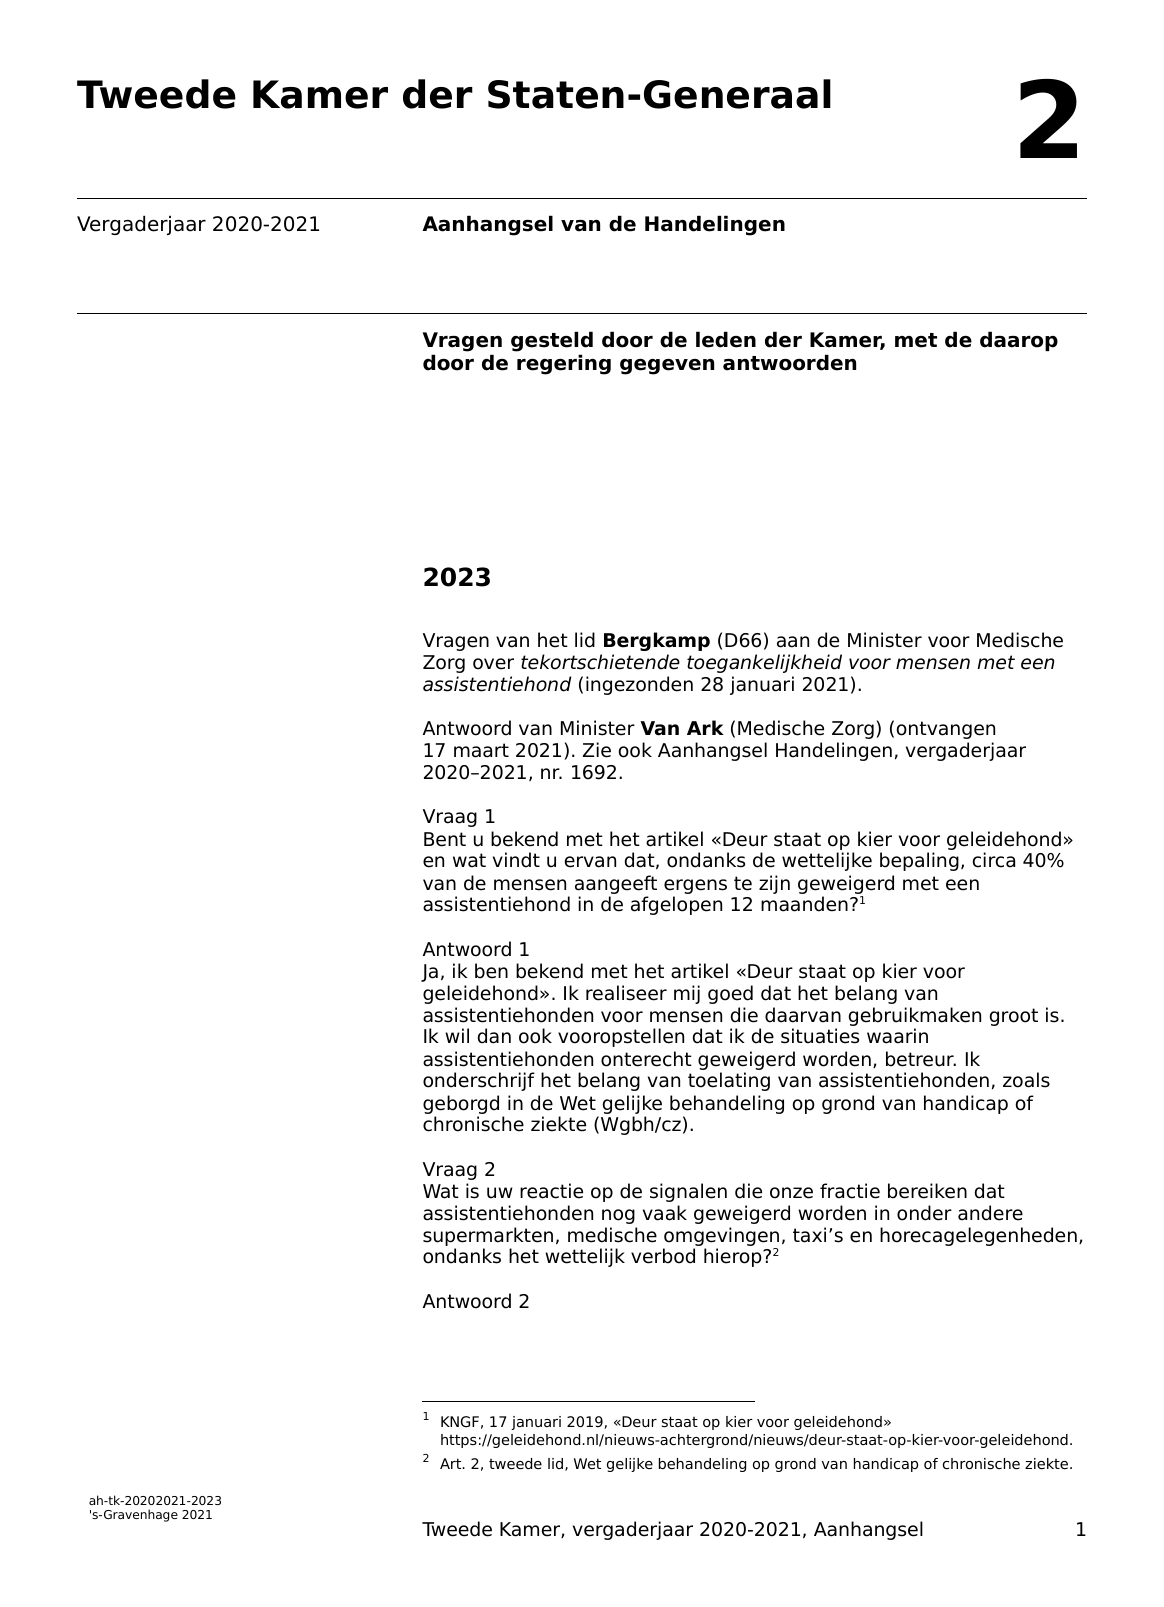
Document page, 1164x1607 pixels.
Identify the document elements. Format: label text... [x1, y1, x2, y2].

table_header 2 [886, 59, 1087, 198]
text KNGF, 17 januari 2019, «Deur staat op kier voor geleidehond» https://geleidehond.nl/nieuws-achtergrond/nieuws/deur-staat-op-kier-voor-geleidehond. [422, 1410, 1087, 1449]
text ah-tk-20202021-2023 [88, 1494, 323, 1508]
text Wat is uw reactie op de signalen die onze fractie bereiken dat assistentiehonden nog vaak geweigerd worden in onder andere supermarkten, medische omgevingen, taxi’s en horecagelegenheden, ondanks het wettelijk verbod hierop? [422, 1181, 1087, 1268]
text Vraag 2 [422, 1158, 1087, 1181]
table_cell [77, 314, 422, 375]
text Bent u bekend met het artikel «Deur staat op kier voor geleidehond» en wat vindt u ervan dat, ondanks de wettelijke bepaling, circa 40% van de mensen aangeeft ergens te zijn geweigerd met een assistentiehond in de afgelopen 12 maanden? [422, 828, 1087, 916]
text Art. 2, tweede lid, Wet gelijke behandeling op grond van handicap of chronische ziekte. [422, 1452, 1087, 1474]
text 's-Gravenhage 2021 [88, 1508, 323, 1522]
text Ja, ik ben bekend met het artikel «Deur staat op kier voor geleidehond». Ik realiseer mij goed dat het belang van assistentiehonden voor mensen die daarvan gebruikmaken groot is. Ik wil dan ook vooropstellen dat ik de situaties waarin assistentiehonden onterecht geweigerd worden, betreur. Ik onderschrijf het belang van toelating van assistentiehonden, zoals geborgd in de Wet gelijke behandeling op grond van handicap of chronische ziekte (Wgbh/cz). [422, 961, 1087, 1136]
text Vraag 1 [422, 806, 1087, 828]
table_cell Vergaderjaar 2020-2021 [77, 199, 422, 313]
text Antwoord 2 [422, 1291, 1087, 1313]
table_cell Vragen gesteld door de leden der Kamer, met de daarop door de regering gegeven antwoorden [422, 314, 1087, 375]
text Antwoord 1 [422, 938, 1087, 961]
table_header Tweede Kamer der Staten-Generaal [77, 59, 886, 198]
text Vragen van het lid Bergkamp (D66) aan de Minister voor Medische Zorg over tekortschietende toegankelijkheid voor mensen met een assistentiehond (ingezonden 28 januari 2021). [422, 630, 1087, 696]
text Antwoord van Minister Van Ark (Medische Zorg) (ontvangen 17 maart 2021). Zie ook Aanhangsel Handelingen, vergaderjaar 2020–2021, nr. 1692. [422, 718, 1087, 784]
text 2023 [422, 563, 1087, 592]
table_cell Aanhangsel van de Handelingen [422, 199, 1087, 313]
